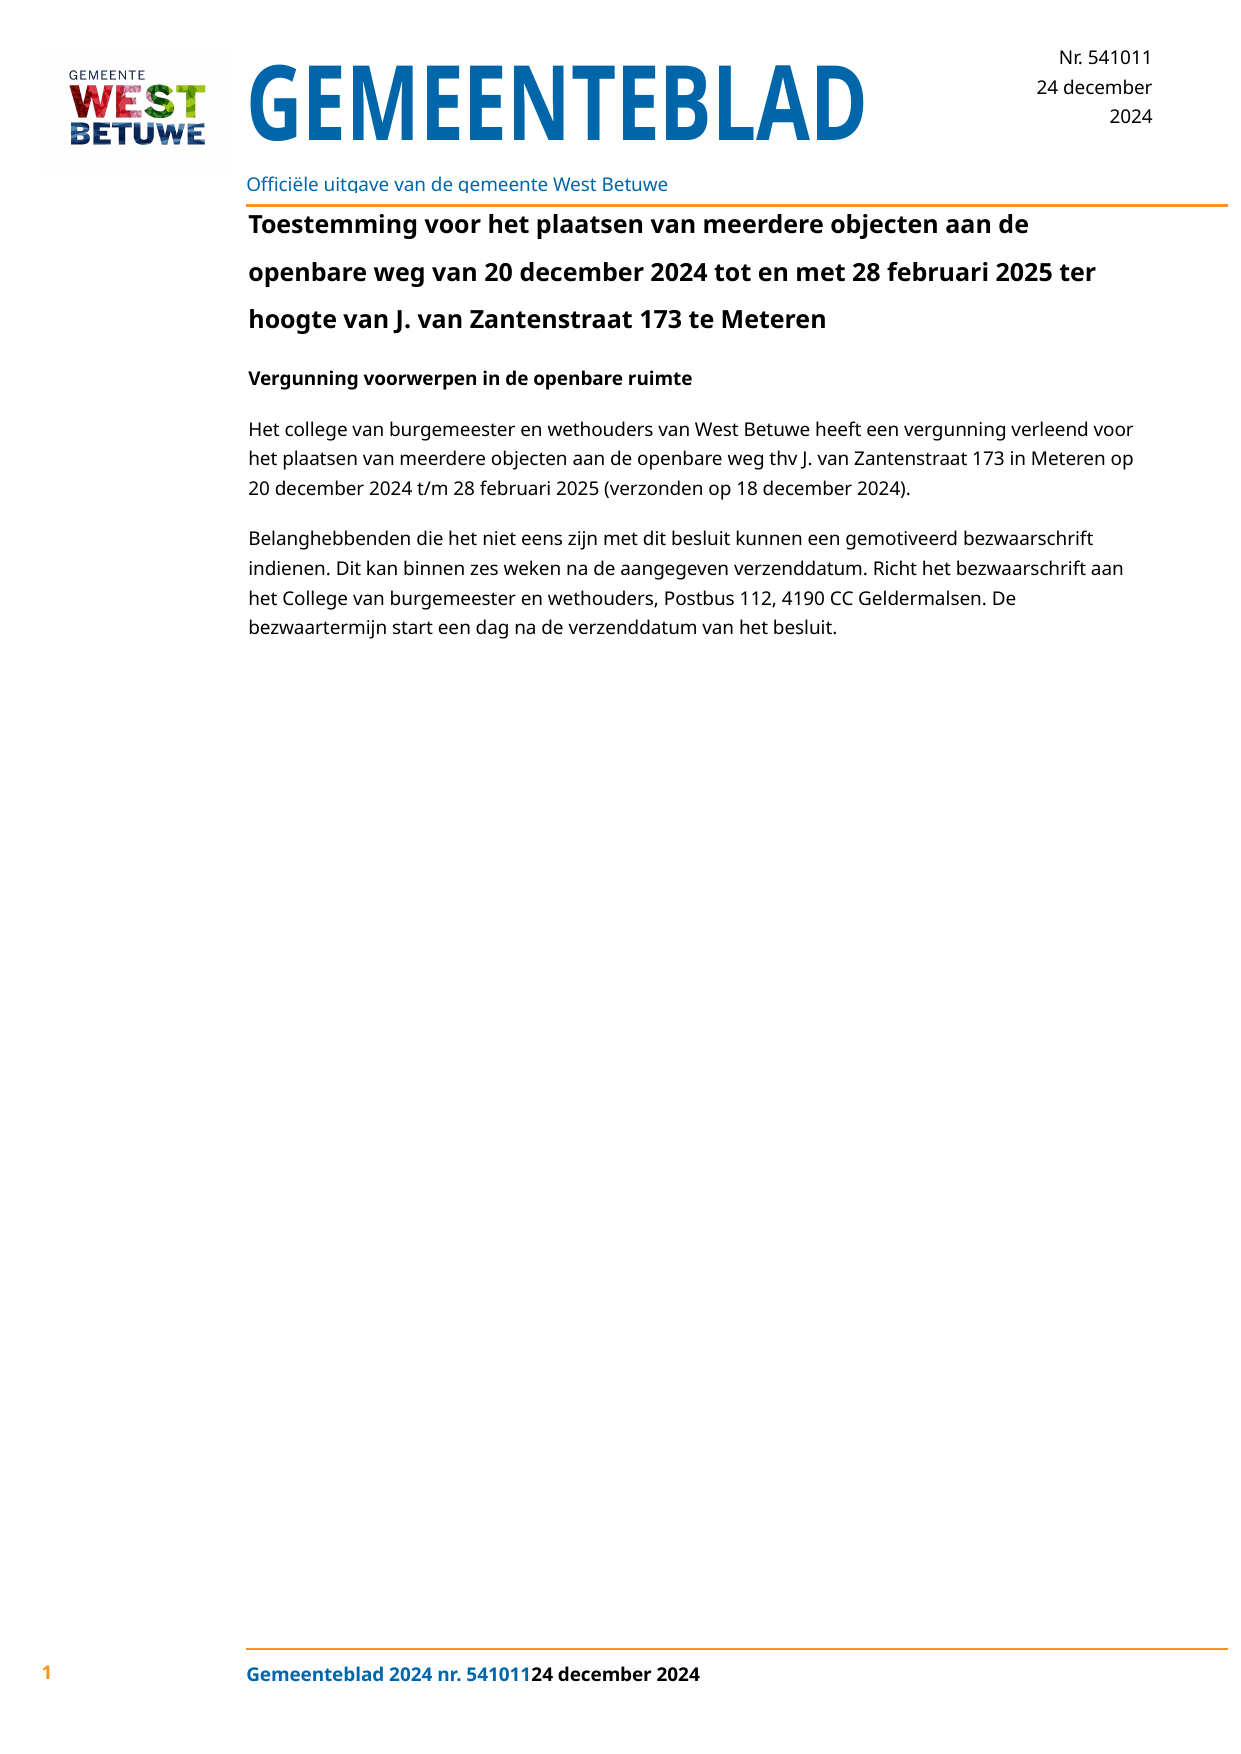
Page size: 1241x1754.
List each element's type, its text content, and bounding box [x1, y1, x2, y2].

text Het college van burgemeester en wethouders van West Betuwe heeft een vergunning verleend voor het plaatsen van meerdere objecten aan de openbare weg thv J. van Zantenstraat 173 in Meteren op 20 december 2024 t/m 28 februari 2025 (verzonden op 18 december 2024). [248, 416, 1152, 501]
picture [41, 47, 231, 172]
text Vergunning voorwerpen in de openbare ruimte [248, 366, 1152, 391]
text Toestemming voor het plaatsen van meerdere objecten aan de openbare weg van 20 december 2024 tot en met 28 februari 2025 ter hoogte van J. van Zantenstraat 173 te Meteren [248, 207, 1152, 336]
text Belanghebbenden die het niet eens zijn met dit besluit kunnen een gemotiveerd bezwaarschrift indienen. Dit kan binnen zes weken na de aangegeven verzenddatum. Richt het bezwaarschrift aan het College van burgemeester en wethouders, Postbus 112, 4190 CC Geldermalsen. De bezwaartermijn start een dag na de verzenddatum van het besluit. [248, 526, 1152, 640]
